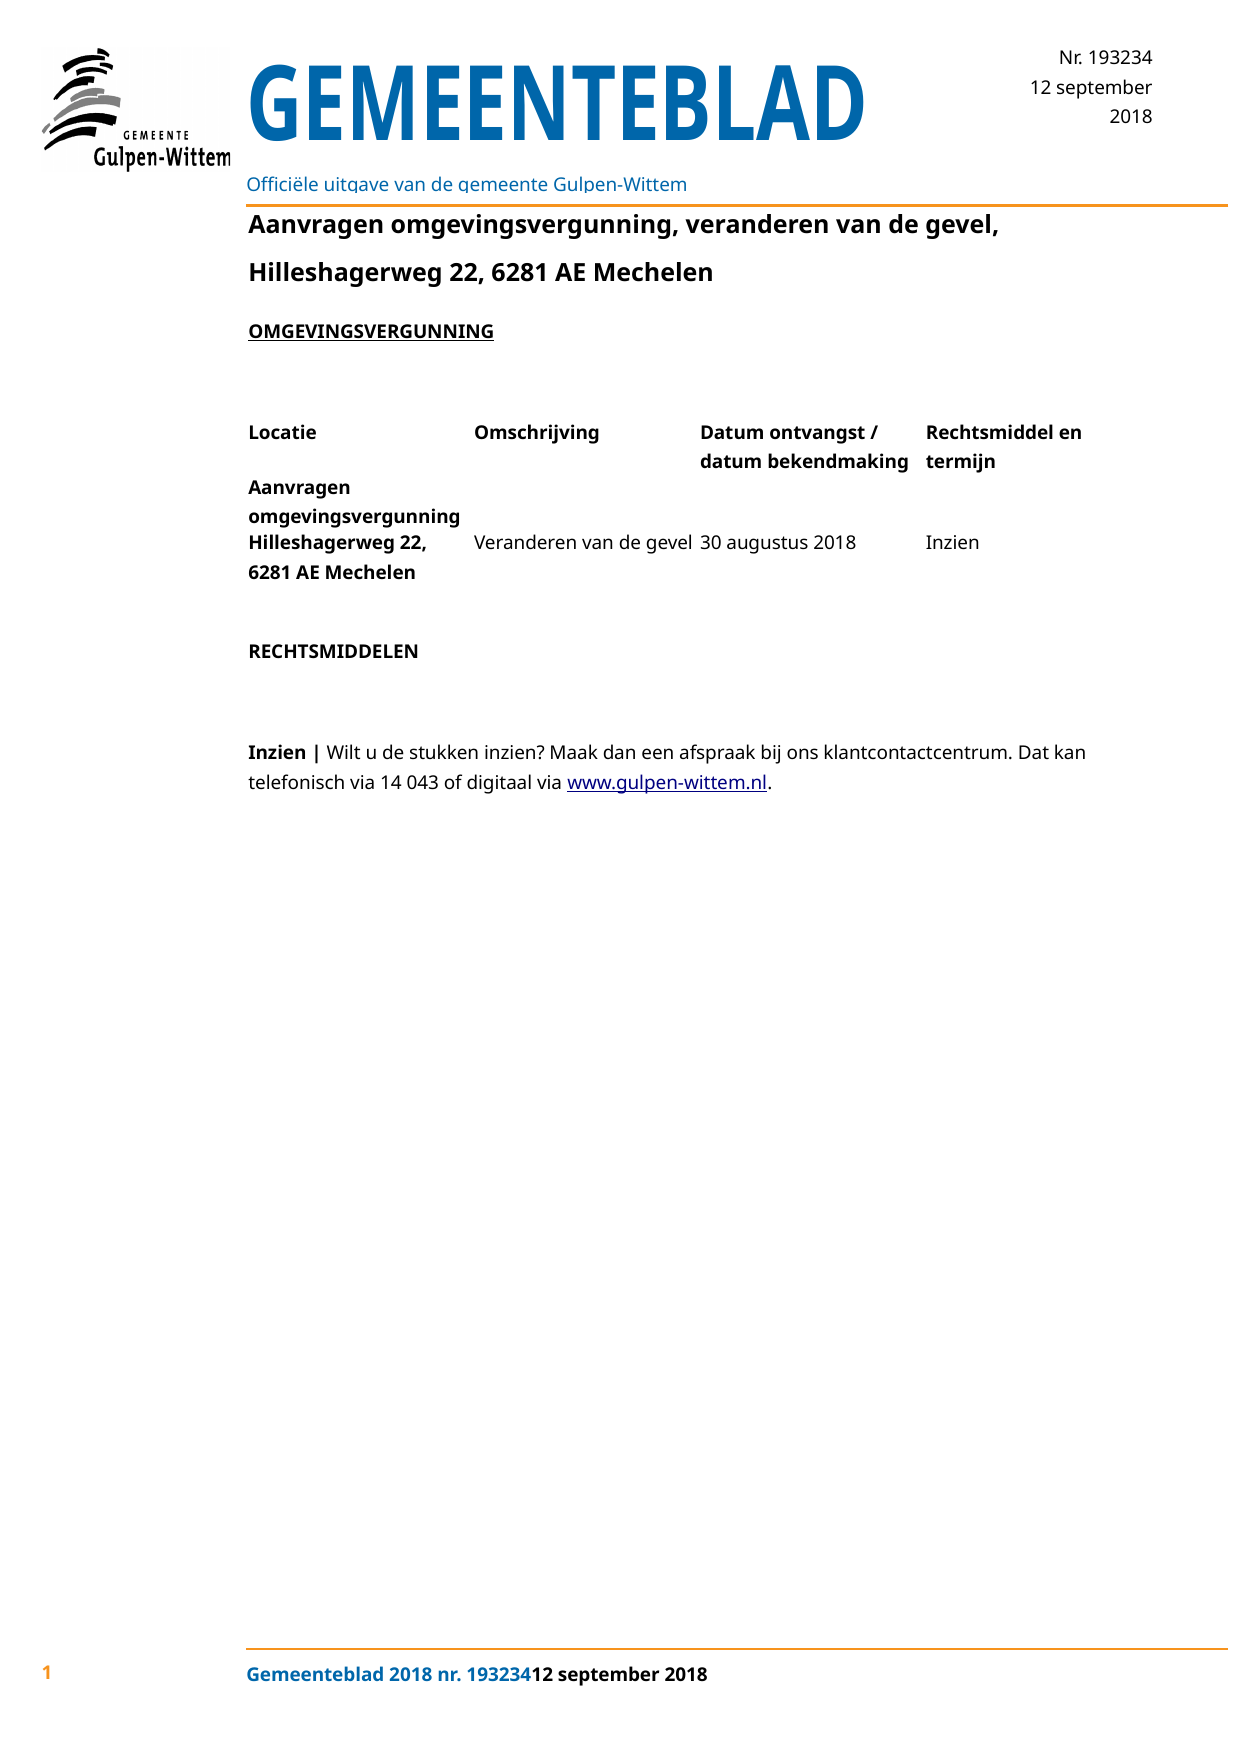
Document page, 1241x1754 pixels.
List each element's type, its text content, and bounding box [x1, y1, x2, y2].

table_header Rechtsmiddel en termijn [926, 419, 1152, 474]
table_cell [700, 474, 926, 529]
table_header Datum ontvangst / datum bekendmaking [700, 419, 926, 474]
text RECHTSMIDDELEN [248, 638, 1152, 664]
table_cell 30 augustus 2018 [700, 530, 926, 585]
table_cell Hilleshagerweg 22, 6281 AE Mechelen [248, 530, 474, 585]
text Inzien | Wilt u de stukken inzien? Maak dan een afspraak bij ons klantcontactcentrum. Dat kan telefonisch via 14 043 of digitaal via www.gulpen-wittem.nl. [248, 739, 1152, 794]
table_cell [474, 474, 700, 529]
text OMGEVINGSVERGUNNING [248, 318, 1152, 344]
picture [41, 47, 231, 172]
table_cell Inzien [926, 530, 1152, 585]
text Aanvragen omgevingsvergunning, veranderen van de gevel, Hilleshagerweg 22, 6281 AE Mechelen [248, 207, 1152, 288]
table_cell Veranderen van de gevel [474, 530, 700, 585]
table_header Locatie [248, 419, 474, 474]
table_header Omschrijving [474, 419, 700, 474]
table_cell [926, 474, 1152, 529]
table_cell Aanvragen omgevingsvergunning [248, 474, 474, 529]
